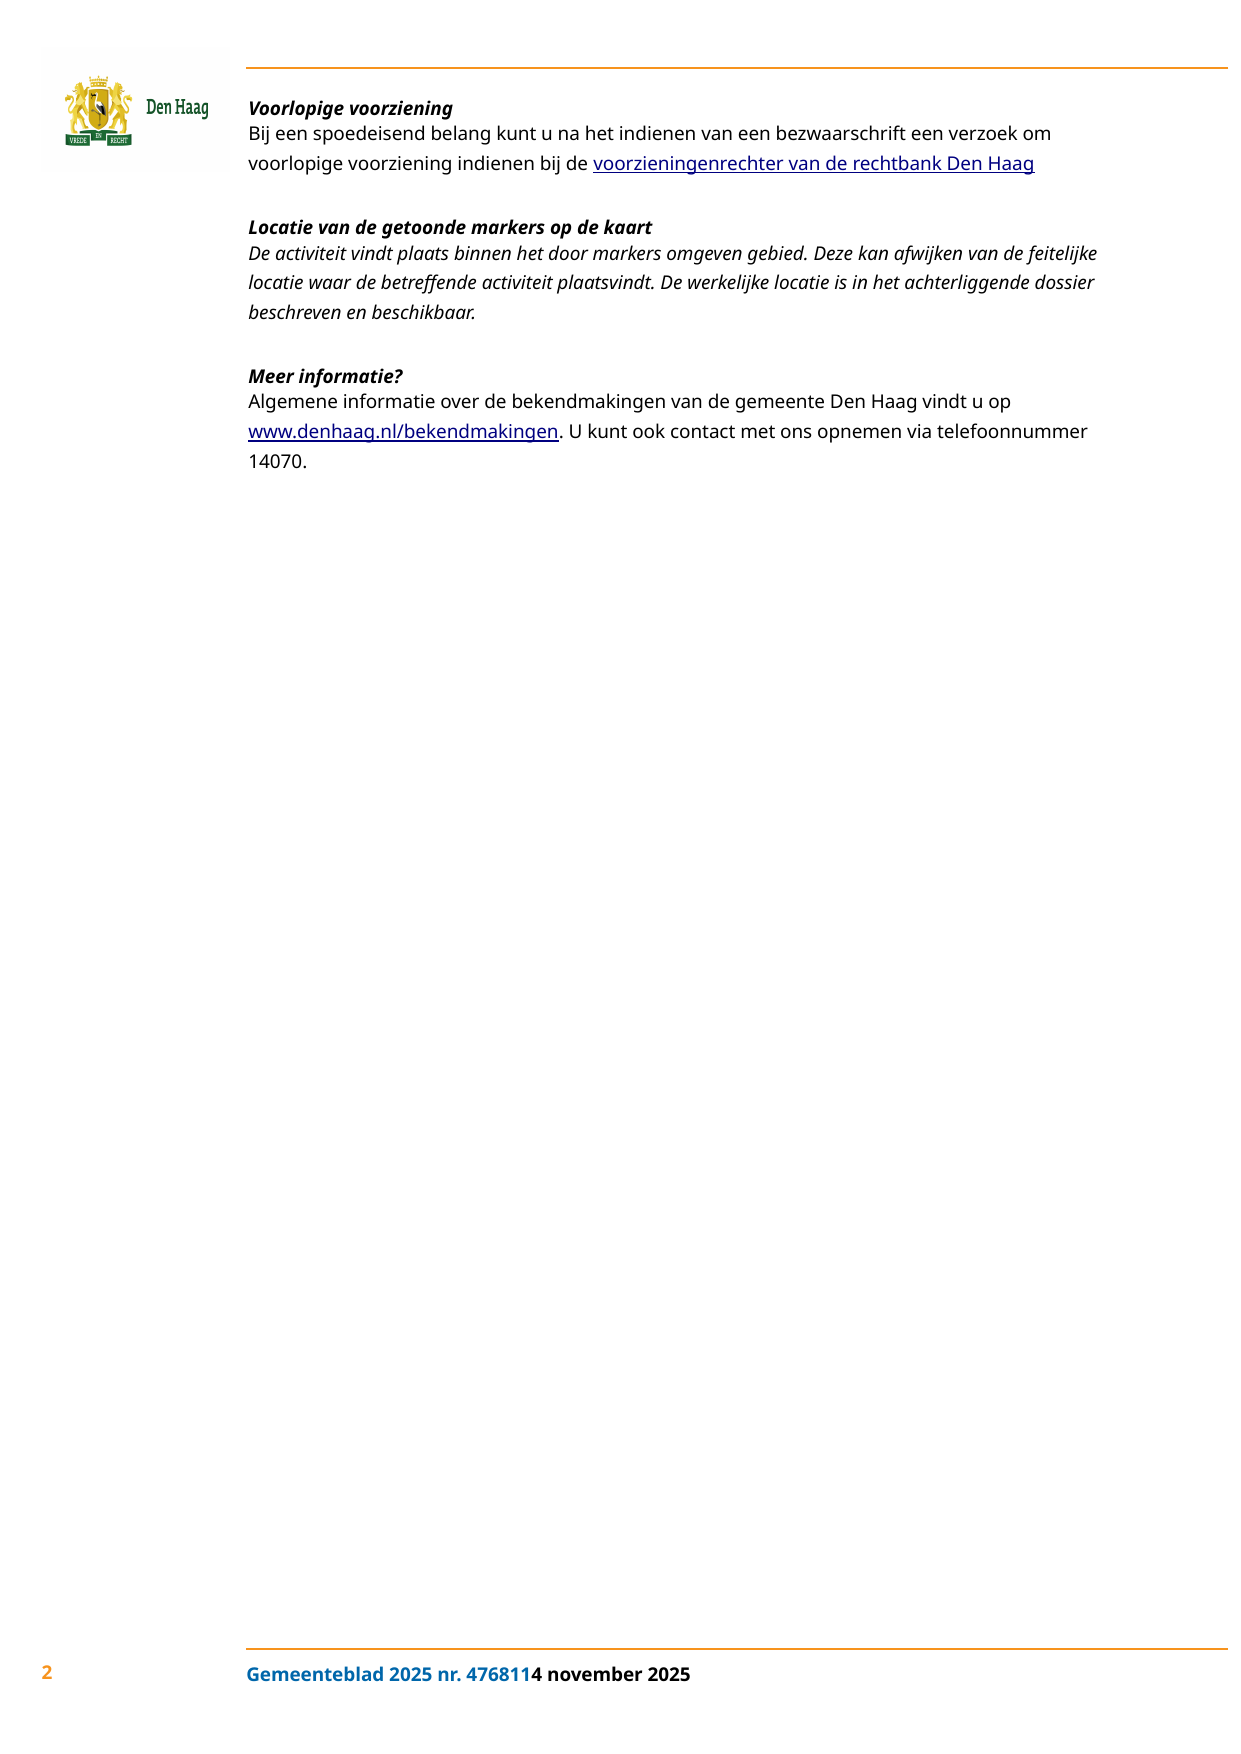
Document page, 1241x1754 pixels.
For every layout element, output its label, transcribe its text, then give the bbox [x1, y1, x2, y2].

picture [41, 47, 231, 172]
text De activiteit vindt plaats binnen het door markers omgeven gebied. Deze kan afwijken van de feitelijke locatie waar de betreffende activiteit plaatsvindt. De werkelijke locatie is in het achterliggende dossier beschreven en beschikbaar. [248, 240, 1152, 325]
text Locatie van de getoonde markers op de kaart [248, 214, 1152, 240]
text Bij een spoedeisend belang kunt u na het indienen van een bezwaarschrift een verzoek om voorlopige voorziening indienen bij de voorzieningenrechter van de rechtbank Den Haag [248, 121, 1152, 176]
text Algemene informatie over de bekendmakingen van de gemeente Den Haag vindt u op www.denhaag.nl/bekendmakingen. U kunt ook contact met ons opnemen via telefoonnummer 14070. [248, 389, 1152, 473]
text Voorlopige voorziening [248, 95, 1152, 121]
text Meer informatie? [248, 363, 1152, 389]
